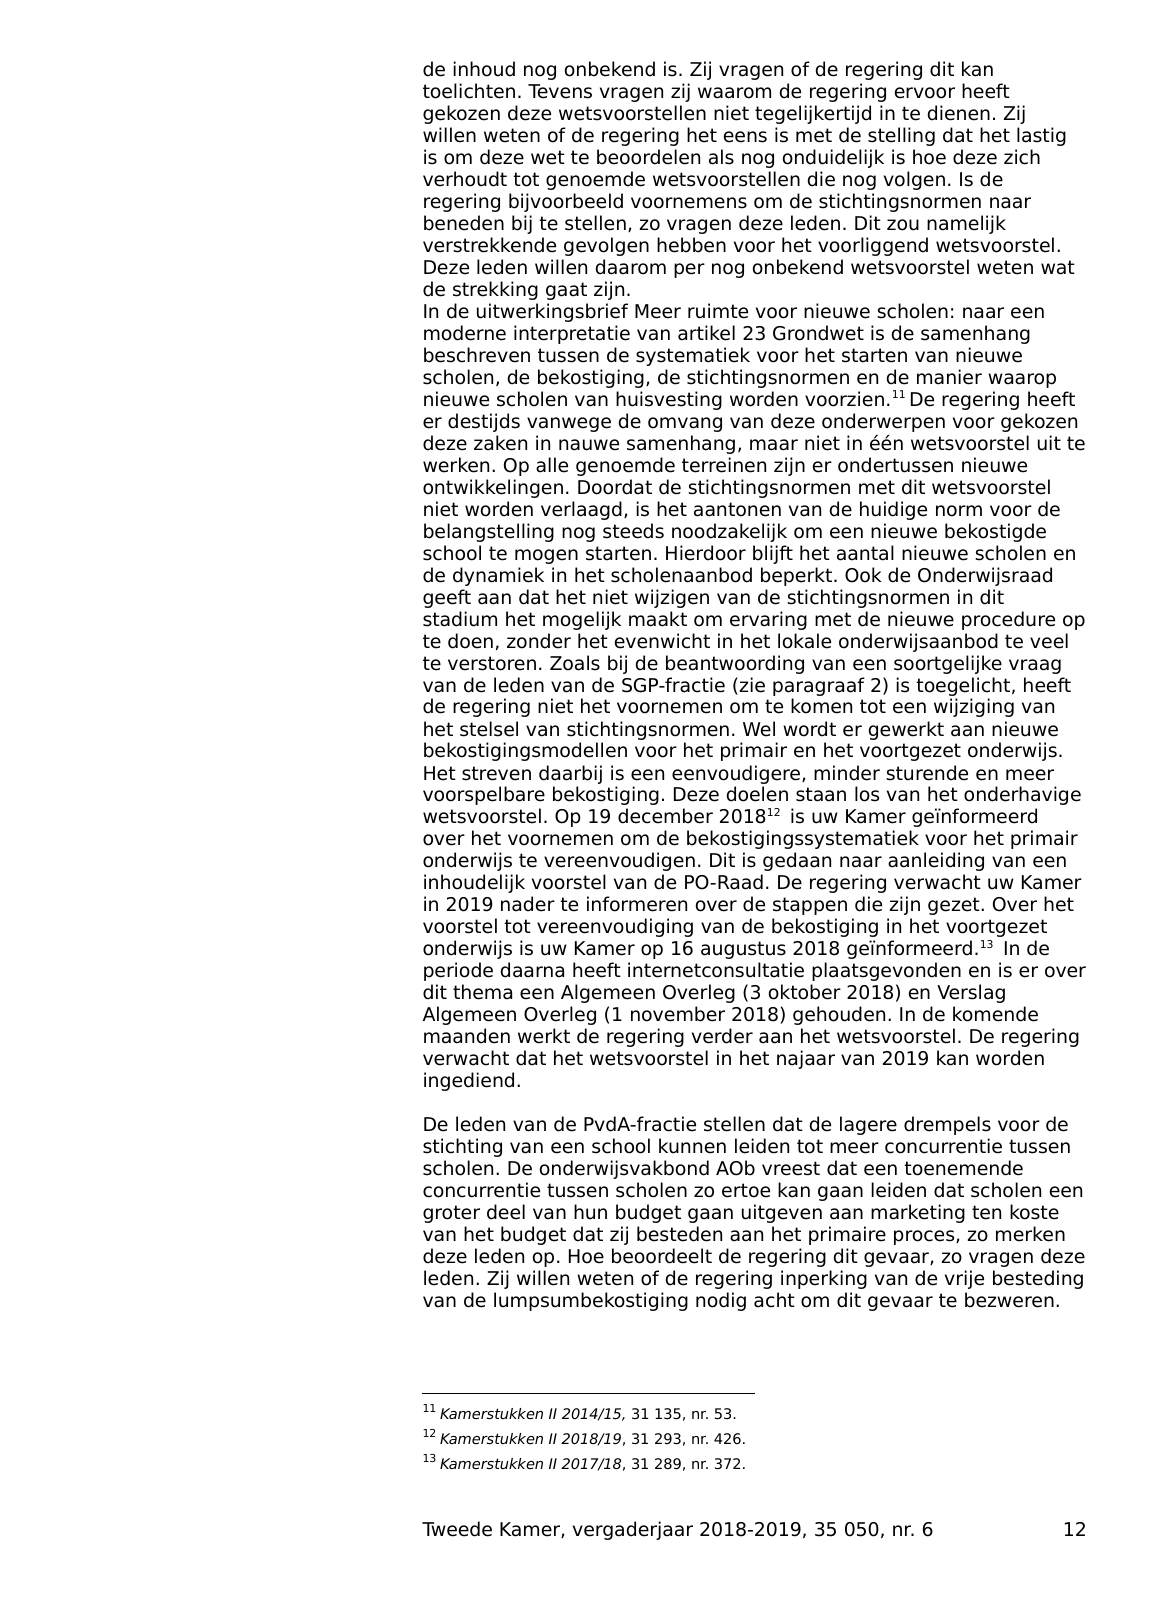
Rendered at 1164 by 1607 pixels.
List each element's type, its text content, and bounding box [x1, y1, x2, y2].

text Kamerstukken II 2014/15, 31 135, nr. 53. [422, 1402, 1087, 1424]
text In de uitwerkingsbrief Meer ruimte voor nieuwe scholen: naar een moderne interpretatie van artikel 23 Grondwet is de samenhang beschreven tussen de systematiek voor het starten van nieuwe scholen, de bekostiging, de stichtingsnormen en de manier waarop nieuwe scholen van huisvesting worden voorzien.De regering heeft er destijds vanwege de omvang van deze onderwerpen voor gekozen deze zaken in nauwe samenhang, maar niet in één wetsvoorstel uit te werken. Op alle genoemde terreinen zijn er ondertussen nieuwe ontwikkelingen. Doordat de stichtingsnormen met dit wetsvoorstel niet worden verlaagd, is het aantonen van de huidige norm voor de belangstelling nog steeds noodzakelijk om een nieuwe bekostigde school te mogen starten. Hierdoor blijft het aantal nieuwe scholen en de dynamiek in het scholenaanbod beperkt. Ook de Onderwijsraad geeft aan dat het niet wijzigen van de stichtingsnormen in dit stadium het mogelijk maakt om ervaring met de nieuwe procedure op te doen, zonder het evenwicht in het lokale onderwijsaanbod te veel te verstoren. Zoals bij de beantwoording van een soortgelijke vraag van de leden van de SGP-fractie (zie paragraaf 2) is toegelicht, heeft de regering niet het voornemen om te komen tot een wijziging van het stelsel van stichtingsnormen. Wel wordt er gewerkt aan nieuwe bekostigingsmodellen voor het primair en het voortgezet onderwijs. Het streven daarbij is een eenvoudigere, minder sturende en meer voorspelbare bekostiging. Deze doelen staan los van het onderhavige wetsvoorstel. Op 19 december 2018 is uw Kamer geïnformeerd over het voornemen om de bekostigingssystematiek voor het primair onderwijs te vereenvoudigen. Dit is gedaan naar aanleiding van een inhoudelijk voorstel van de PO-Raad. De regering verwacht uw Kamer in 2019 nader te informeren over de stappen die zijn gezet. Over het voorstel tot vereenvoudiging van de bekostiging in het voortgezet onderwijs is uw Kamer op 16 augustus 2018 geïnformeerd. In de periode daarna heeft internetconsultatie plaatsgevonden en is er over dit thema een Algemeen Overleg (3 oktober 2018) en Verslag Algemeen Overleg (1 november 2018) gehouden. In de komende maanden werkt de regering verder aan het wetsvoorstel. De regering verwacht dat het wetsvoorstel in het najaar van 2019 kan worden ingediend. [422, 301, 1087, 1092]
text Kamerstukken II 2018/19, 31 293, nr. 426. [422, 1427, 1087, 1449]
text Kamerstukken II 2017/18, 31 289, nr. 372. [422, 1452, 1087, 1474]
text De leden van de PvdA-fractie stellen dat de lagere drempels voor de stichting van een school kunnen leiden tot meer concurrentie tussen scholen. De onderwijsvakbond AOb vreest dat een toenemende concurrentie tussen scholen zo ertoe kan gaan leiden dat scholen een groter deel van hun budget gaan uitgeven aan marketing ten koste van het budget dat zij besteden aan het primaire proces, zo merken deze leden op. Hoe beoordeelt de regering dit gevaar, zo vragen deze leden. Zij willen weten of de regering inperking van de vrije besteding van de lumpsumbekostiging nodig acht om dit gevaar te bezweren. [422, 1114, 1087, 1312]
text de inhoud nog onbekend is. Zij vragen of de regering dit kan toelichten. Tevens vragen zij waarom de regering ervoor heeft gekozen deze wetsvoorstellen niet tegelijkertijd in te dienen. Zij willen weten of de regering het eens is met de stelling dat het lastig is om deze wet te beoordelen als nog onduidelijk is hoe deze zich verhoudt tot genoemde wetsvoorstellen die nog volgen. Is de regering bijvoorbeeld voornemens om de stichtingsnormen naar beneden bij te stellen, zo vragen deze leden. Dit zou namelijk verstrekkende gevolgen hebben voor het voorliggend wetsvoorstel. Deze leden willen daarom per nog onbekend wetsvoorstel weten wat de strekking gaat zijn. [422, 59, 1087, 301]
